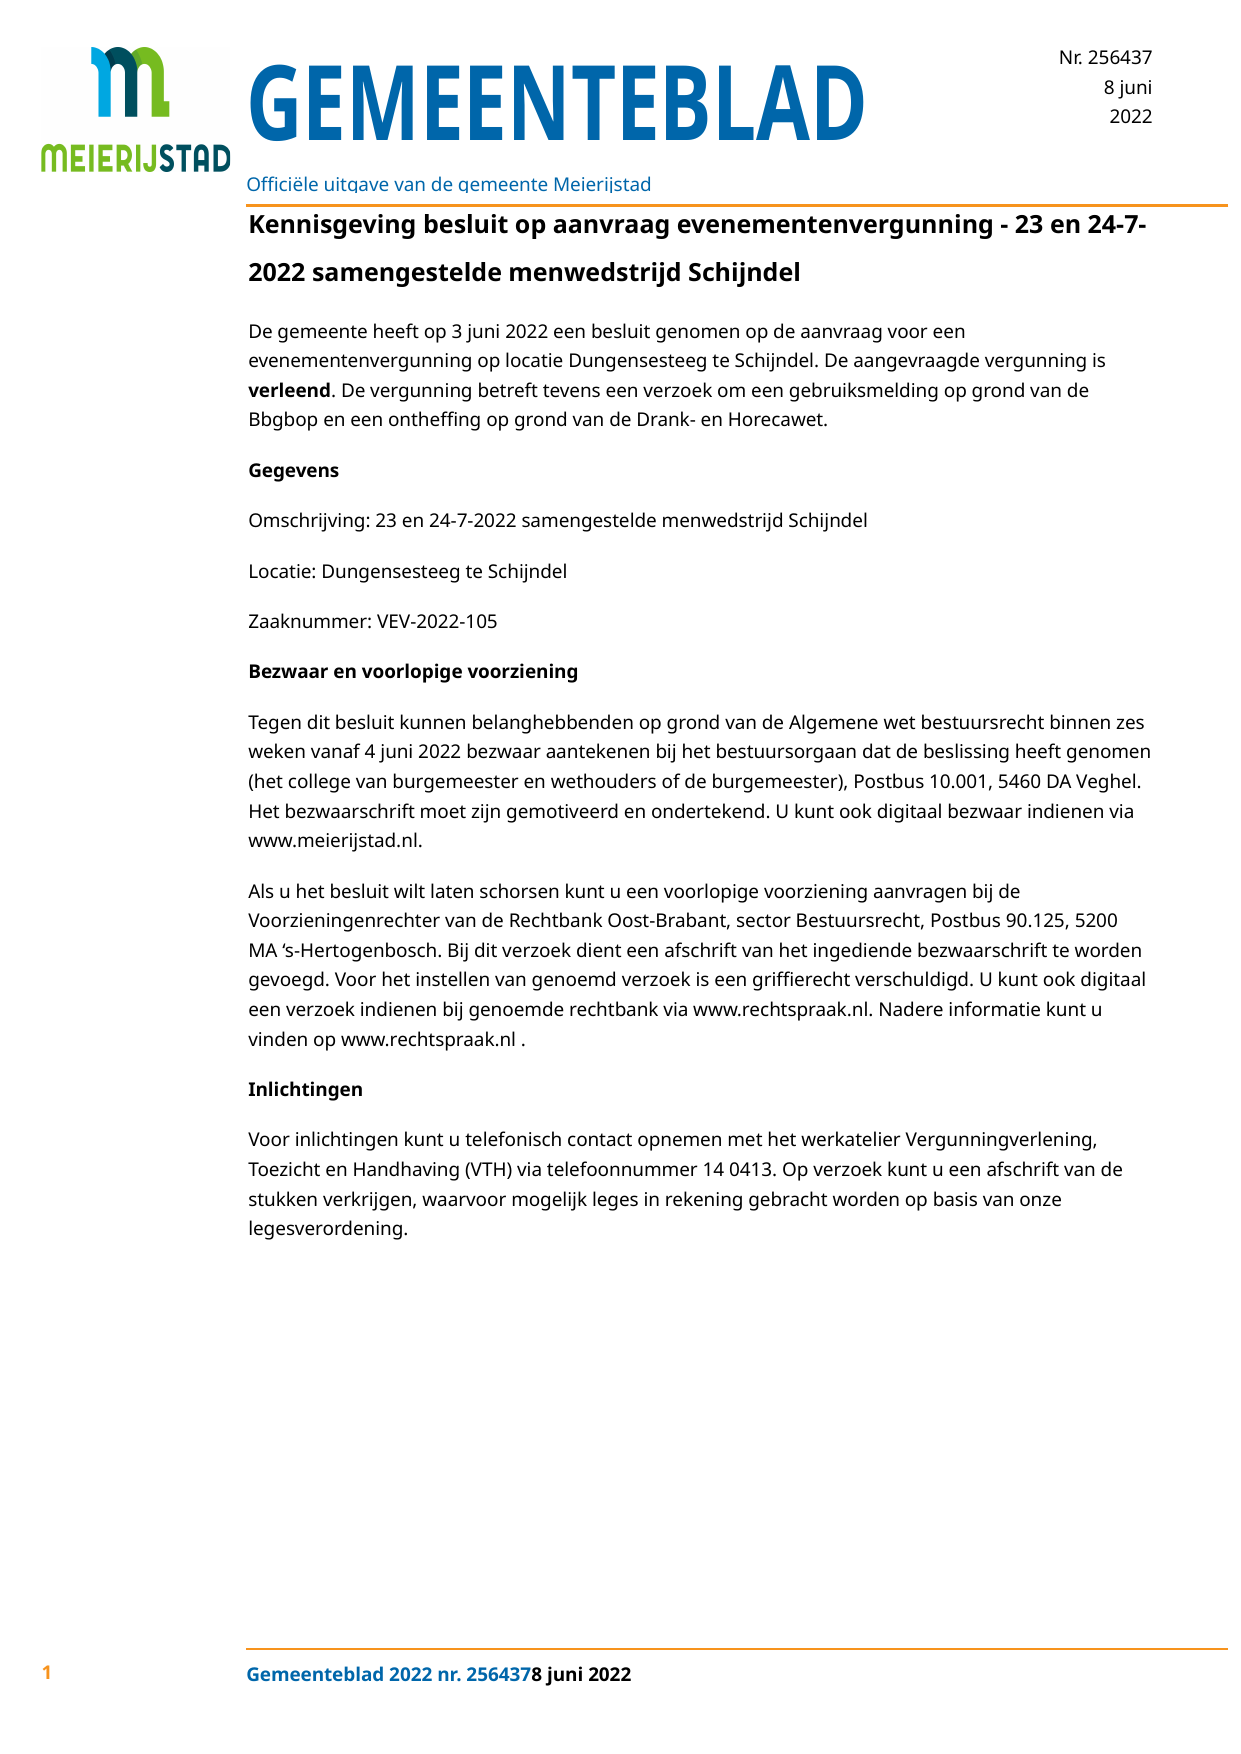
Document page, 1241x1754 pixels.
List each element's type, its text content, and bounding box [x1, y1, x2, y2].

text Als u het besluit wilt laten schorsen kunt u een voorlopige voorziening aanvragen bij de Voorzieningenrechter van de Rechtbank Oost-Brabant, sector Bestuursrecht, Postbus 90.125, 5200 MA ‘s-Hertogenbosch. Bij dit verzoek dient een afschrift van het ingediende bezwaarschrift te worden gevoegd. Voor het instellen van genoemd verzoek is een griffierecht verschuldigd. U kunt ook digitaal een verzoek indienen bij genoemde rechtbank via www.rechtspraak.nl. Nadere informatie kunt u vinden op www.rechtspraak.nl . [248, 878, 1152, 1052]
text Gegevens [248, 457, 1152, 483]
text Voor inlichtingen kunt u telefonisch contact opnemen met het werkatelier Vergunningverlening, Toezicht en Handhaving (VTH) via telefoonnummer 14 0413. Op verzoek kunt u een afschrift van de stukken verkrijgen, waarvoor mogelijk leges in rekening gebracht worden op basis van onze legesverordening. [248, 1127, 1152, 1241]
text Bezwaar en voorlopige voorziening [248, 659, 1152, 684]
text Omschrijving: 23 en 24-7-2022 samengestelde menwedstrijd Schijndel [248, 507, 1152, 533]
text Kennisgeving besluit op aanvraag evenementenvergunning - 23 en 24-7-2022 samengestelde menwedstrijd Schijndel [248, 207, 1152, 288]
picture [41, 47, 231, 172]
text Tegen dit besluit kunnen belanghebbenden op grond van de Algemene wet bestuursrecht binnen zes weken vanaf 4 juni 2022 bezwaar aantekenen bij het bestuursorgaan dat de beslissing heeft genomen (het college van burgemeester en wethouders of de burgemeester), Postbus 10.001, 5460 DA Veghel. Het bezwaarschrift moet zijn gemotiveerd en ondertekend. U kunt ook digitaal bezwaar indienen via www.meierijstad.nl. [248, 709, 1152, 853]
text Inlichtingen [248, 1076, 1152, 1102]
text De gemeente heeft op 3 juni 2022 een besluit genomen op de aanvraag voor een evenementenvergunning op locatie Dungensesteeg te Schijndel. De aangevraagde vergunning is verleend. De vergunning betreft tevens een verzoek om een gebruiksmelding op grond van de Bbgbop en een ontheffing op grond van de Drank- en Horecawet. [248, 318, 1152, 432]
text Zaaknummer: VEV-2022-105 [248, 608, 1152, 634]
text Locatie: Dungensesteeg te Schijndel [248, 558, 1152, 584]
